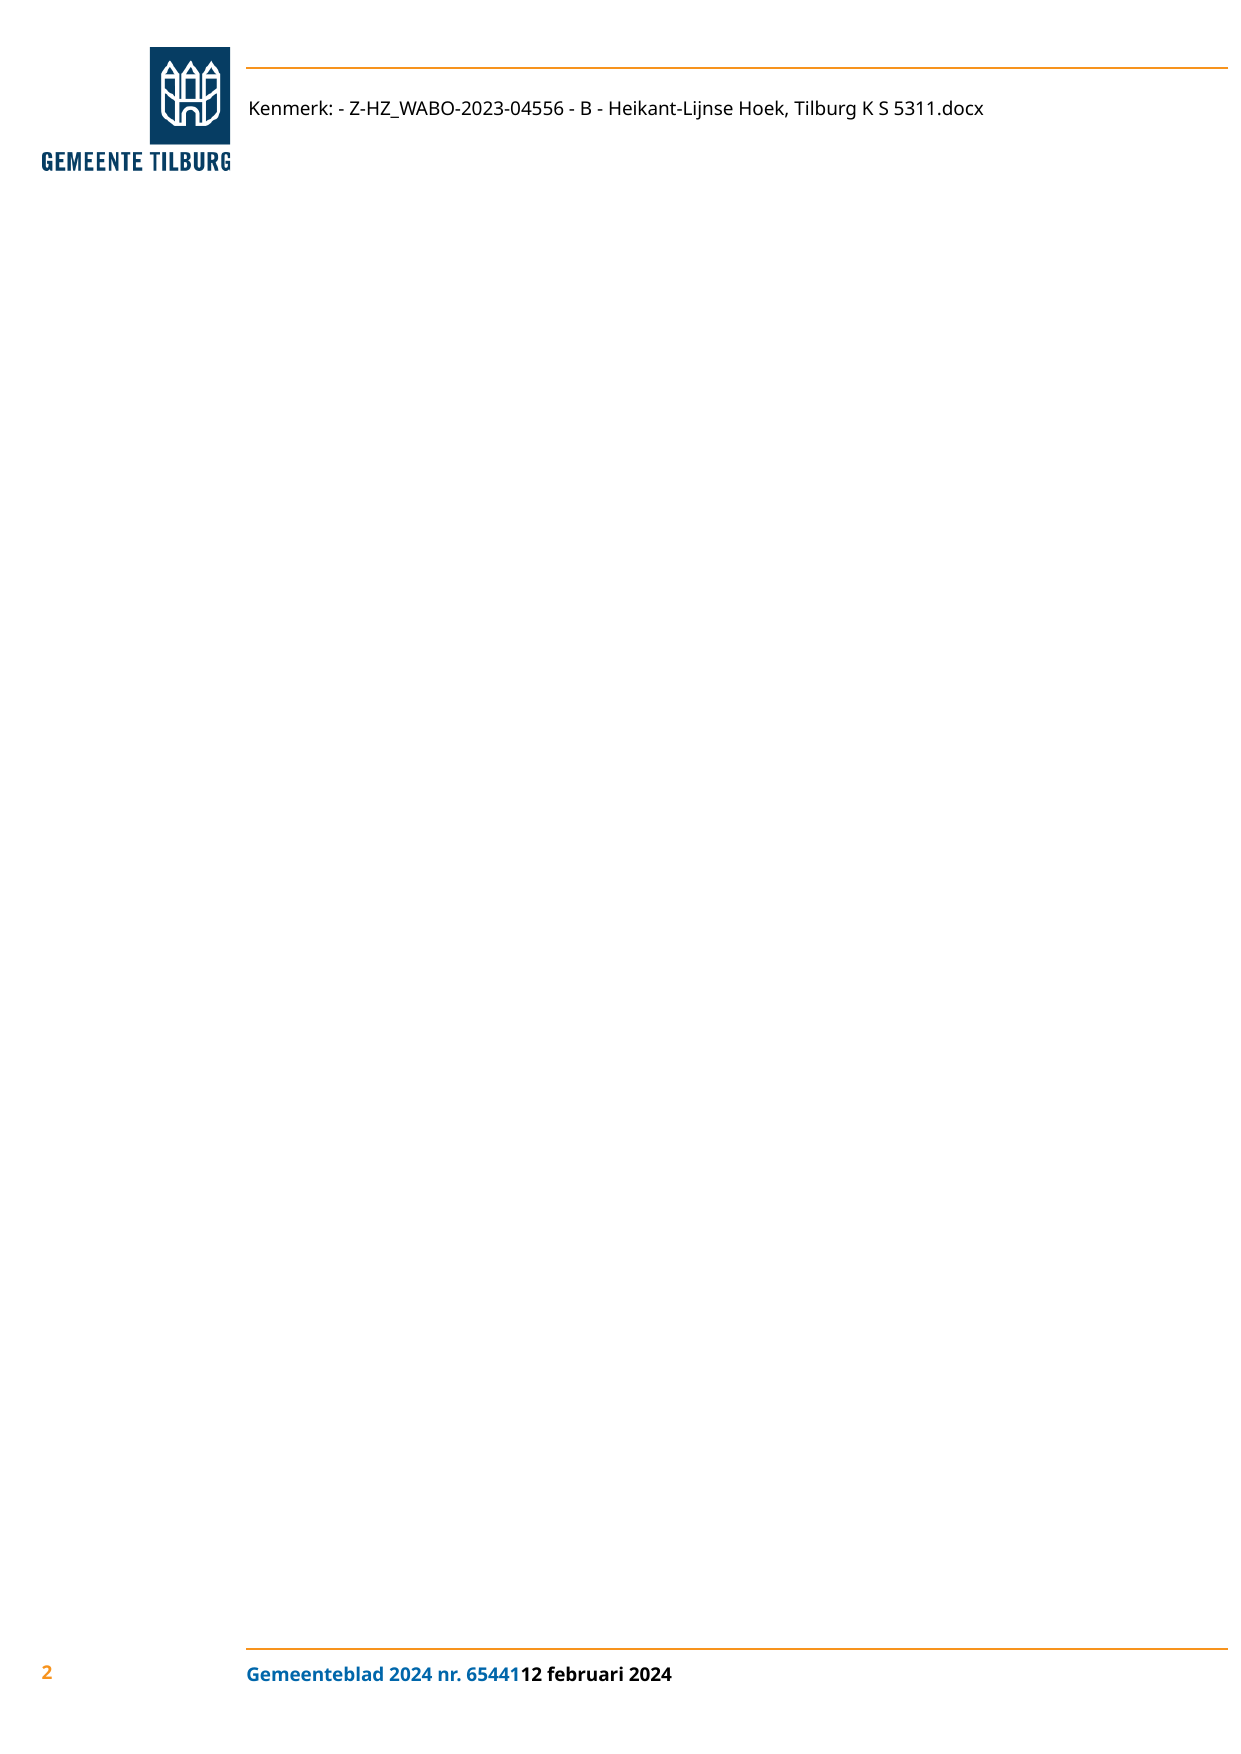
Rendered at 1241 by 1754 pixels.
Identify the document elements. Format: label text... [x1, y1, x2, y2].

picture [41, 47, 231, 172]
text Kenmerk: - Z-HZ_WABO-2023-04556 - B - Heikant-Lijnse Hoek, Tilburg K S 5311.docx [248, 95, 1152, 121]
